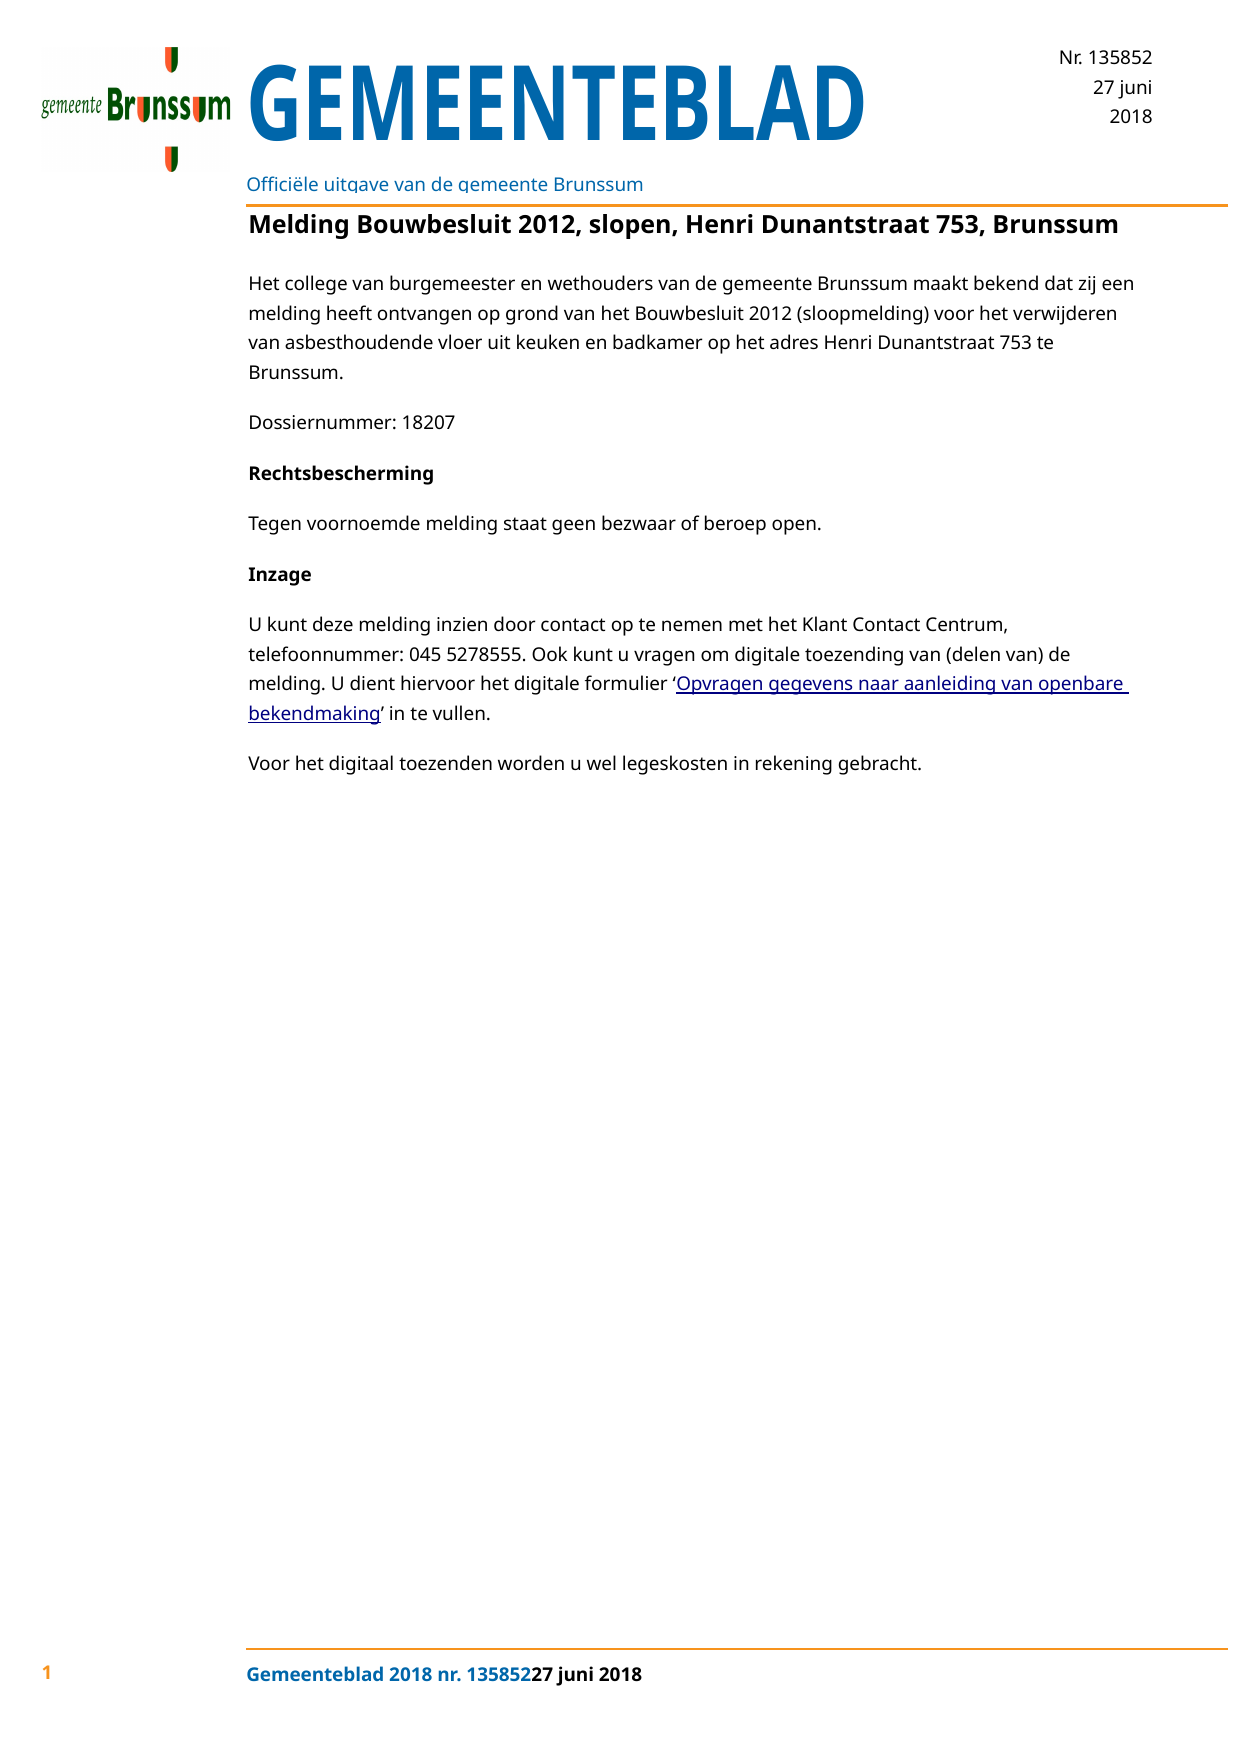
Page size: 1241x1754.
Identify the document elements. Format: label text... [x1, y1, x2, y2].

text Rechtsbescherming [248, 460, 1152, 486]
text Dossiernummer: 18207 [248, 409, 1152, 435]
text Voor het digitaal toezenden worden u wel legeskosten in rekening gebracht. [248, 750, 1152, 776]
picture [41, 47, 231, 172]
text Inzage [248, 561, 1152, 586]
text Tegen voornoemde melding staat geen bezwaar of beroep open. [248, 510, 1152, 536]
text U kunt deze melding inzien door contact op te nemen met het Klant Contact Centrum, telefoonnummer: 045 5278555. Ook kunt u vragen om digitale toezending van (delen van) de melding. U dient hiervoor het digitale formulier ‘Opvragen gegevens naar aanleiding van openbare bekendmaking’ in te vullen. [248, 611, 1152, 726]
text Het college van burgemeester en wethouders van de gemeente Brunssum maakt bekend dat zij een melding heeft ontvangen op grond van het Bouwbesluit 2012 (sloopmelding) voor het verwijderen van asbesthoudende vloer uit keuken en badkamer op het adres Henri Dunantstraat 753 te Brunssum. [248, 270, 1152, 385]
text Melding Bouwbesluit 2012, slopen, Henri Dunantstraat 753, Brunssum [248, 207, 1152, 241]
